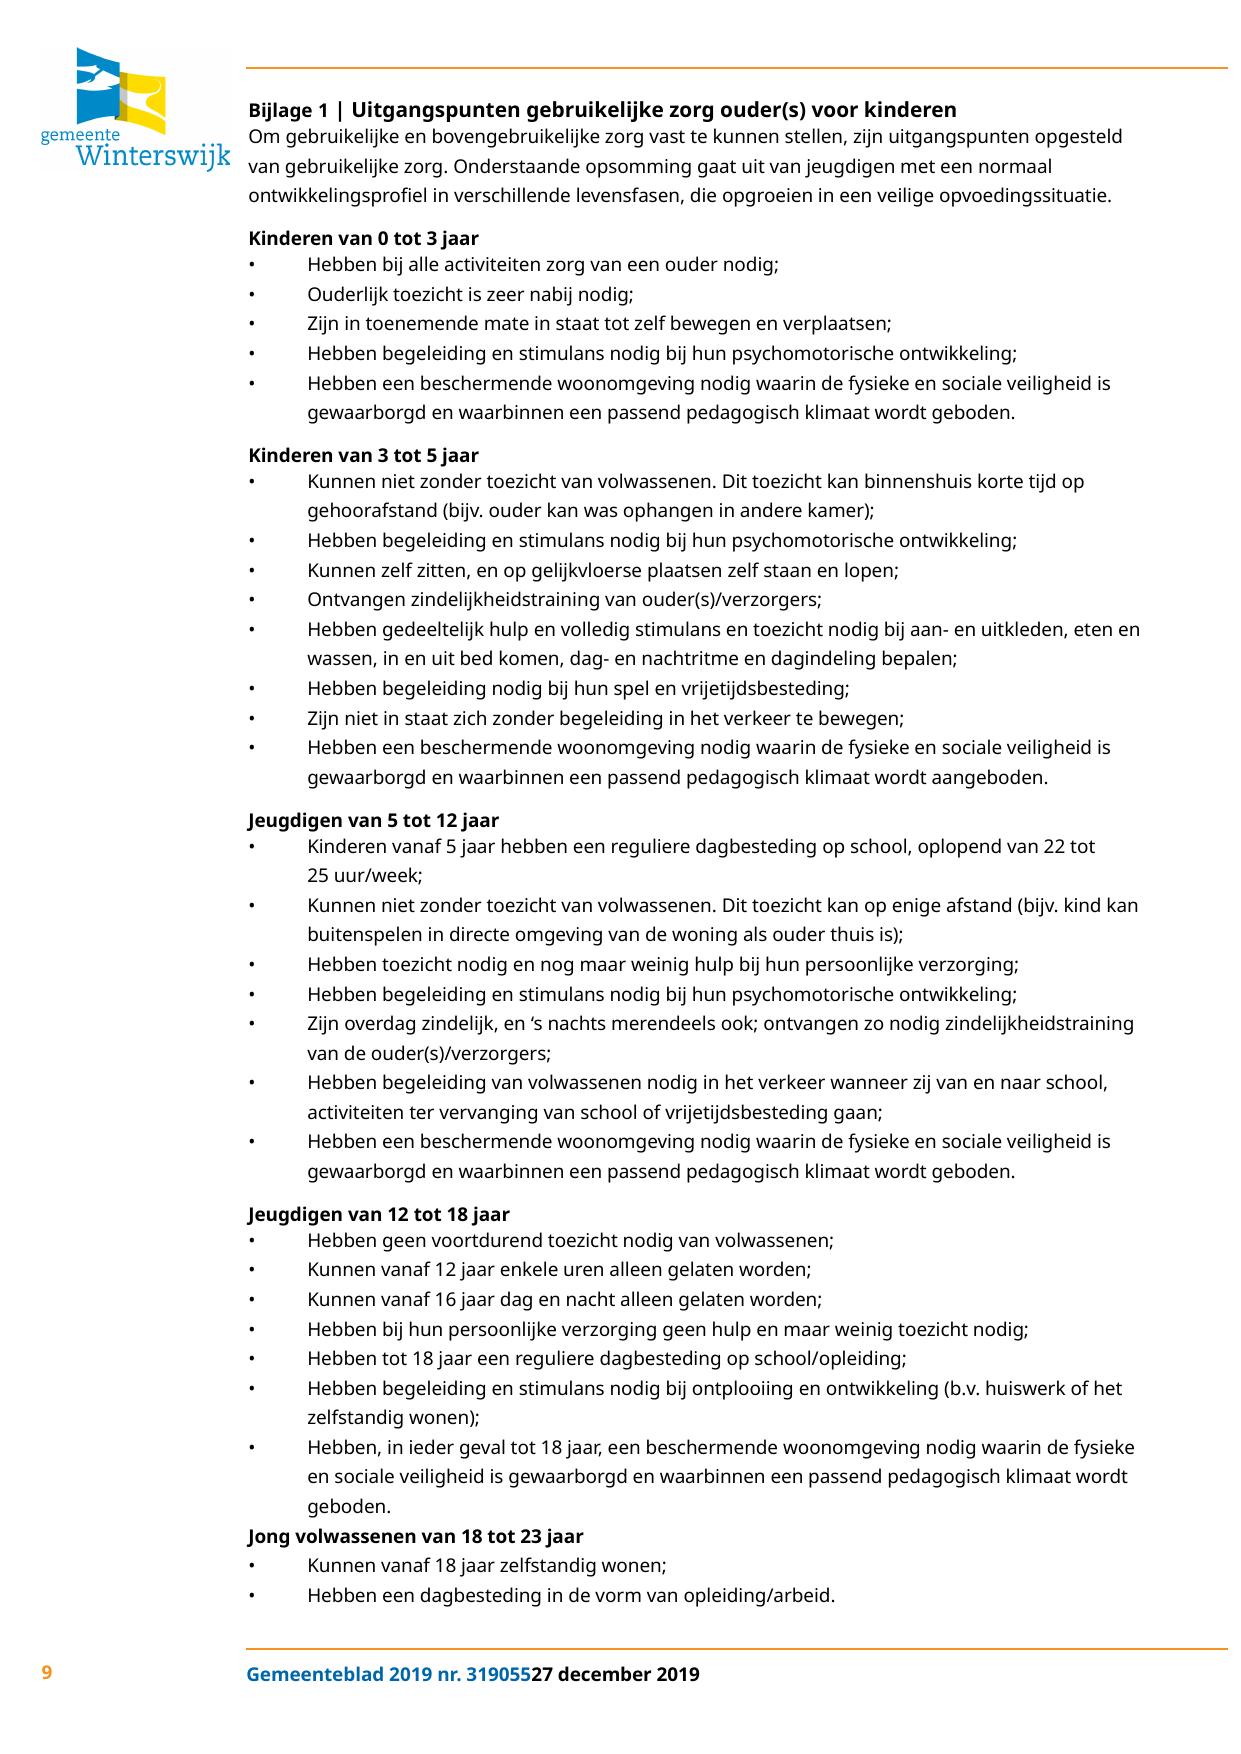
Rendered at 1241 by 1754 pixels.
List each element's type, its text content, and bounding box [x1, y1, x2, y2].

list Hebben bij alle activiteiten zorg van een ouder nodig; [248, 251, 1152, 277]
list Kunnen vanaf 16 jaar dag en nacht alleen gelaten worden; [248, 1286, 1152, 1312]
list Zijn in toenemende mate in staat tot zelf bewegen en verplaatsen; [248, 311, 1152, 336]
text Kinderen van 3 tot 5 jaar [248, 442, 1152, 468]
list Kunnen vanaf 18 jaar zelfstandig wonen; [248, 1552, 1152, 1578]
list Hebben begeleiding van volwassenen nodig in het verkeer wanneer zij van en naar school, activiteiten ter vervanging van school of vrijetijdsbesteding gaan; [248, 1069, 1152, 1125]
list Hebben een beschermende woonomgeving nodig waarin de fysieke en sociale veiligheid is gewaarborgd en waarbinnen een passend pedagogisch klimaat wordt geboden. [248, 370, 1152, 425]
text Kinderen van 0 tot 3 jaar [248, 226, 1152, 251]
list Hebben een dagbesteding in de vorm van opleiding/arbeid. [248, 1582, 1152, 1608]
list Hebben bij hun persoonlijke verzorging geen hulp en maar weinig toezicht nodig; [248, 1316, 1152, 1342]
list Kinderen vanaf 5 jaar hebben een reguliere dagbesteding op school, oplopend van 22 tot 25 uur/week; [248, 833, 1152, 888]
list Hebben begeleiding en stimulans nodig bij hun psychomotorische ontwikkeling; [248, 340, 1152, 366]
text Jong volwassenen van 18 tot 23 jaar [248, 1523, 1152, 1549]
list Hebben begeleiding nodig bij hun spel en vrijetijdsbesteding; [248, 675, 1152, 701]
picture [225, 153, 231, 162]
list Hebben, in ieder geval tot 18 jaar, een beschermende woonomgeving nodig waarin de fysieke en sociale veiligheid is gewaarborgd en waarbinnen een passend pedagogisch klimaat wordt geboden. [248, 1434, 1152, 1519]
list Hebben begeleiding en stimulans nodig bij hun psychomotorische ontwikkeling; [248, 981, 1152, 1006]
list Hebben begeleiding en stimulans nodig bij hun psychomotorische ontwikkeling; [248, 527, 1152, 553]
list Zijn niet in staat zich zonder begeleiding in het verkeer te bewegen; [248, 705, 1152, 731]
list Hebben tot 18 jaar een reguliere dagbesteding op school/opleiding; [248, 1345, 1152, 1371]
list Kunnen niet zonder toezicht van volwassenen. Dit toezicht kan op enige afstand (bijv. kind kan buitenspelen in directe omgeving van de woning als ouder thuis is); [248, 892, 1152, 947]
text Bijlage 1 | Uitgangspunten gebruikelijke zorg ouder(s) voor kinderen [248, 95, 1152, 123]
text Jeugdigen van 12 tot 18 jaar [248, 1201, 1152, 1227]
picture [41, 47, 231, 172]
list Hebben gedeeltelijk hulp en volledig stimulans en toezicht nodig bij aan- en uitkleden, eten en wassen, in en uit bed komen, dag- en nachtritme en dagindeling bepalen; [248, 616, 1152, 671]
list Kunnen zelf zitten, en op gelijkvloerse plaatsen zelf staan en lopen; [248, 557, 1152, 583]
list Zijn overdag zindelijk, en ‘s nachts merendeels ook; ontvangen zo nodig zindelijkheidstraining van de ouder(s)/verzorgers; [248, 1010, 1152, 1066]
list Hebben toezicht nodig en nog maar weinig hulp bij hun persoonlijke verzorging; [248, 951, 1152, 977]
list Hebben een beschermende woonomgeving nodig waarin de fysieke en sociale veiligheid is gewaarborgd en waarbinnen een passend pedagogisch klimaat wordt aangeboden. [248, 734, 1152, 790]
list Hebben geen voortdurend toezicht nodig van volwassenen; [248, 1227, 1152, 1253]
list Kunnen niet zonder toezicht van volwassenen. Dit toezicht kan binnenshuis korte tijd op gehoorafstand (bijv. ouder kan was ophangen in andere kamer); [248, 468, 1152, 523]
list Hebben begeleiding en stimulans nodig bij ontplooiing en ontwikkeling (b.v. huiswerk of het zelfstandig wonen); [248, 1375, 1152, 1430]
text Om gebruikelijke en bovengebruikelijke zorg vast te kunnen stellen, zijn uitgangspunten opgesteld van gebruikelijke zorg. Onderstaande opsomming gaat uit van jeugdigen met een normaal ontwikkelingsprofiel in verschillende levensfasen, die opgroeien in een veilige opvoedingssituatie. [248, 123, 1152, 208]
list Hebben een beschermende woonomgeving nodig waarin de fysieke en sociale veiligheid is gewaarborgd en waarbinnen een passend pedagogisch klimaat wordt geboden. [248, 1129, 1152, 1184]
list Ouderlijk toezicht is zeer nabij nodig; [248, 281, 1152, 307]
text Jeugdigen van 5 tot 12 jaar [248, 807, 1152, 833]
list Ontvangen zindelijkheidstraining van ouder(s)/verzorgers; [248, 586, 1152, 612]
list Kunnen vanaf 12 jaar enkele uren alleen gelaten worden; [248, 1257, 1152, 1282]
